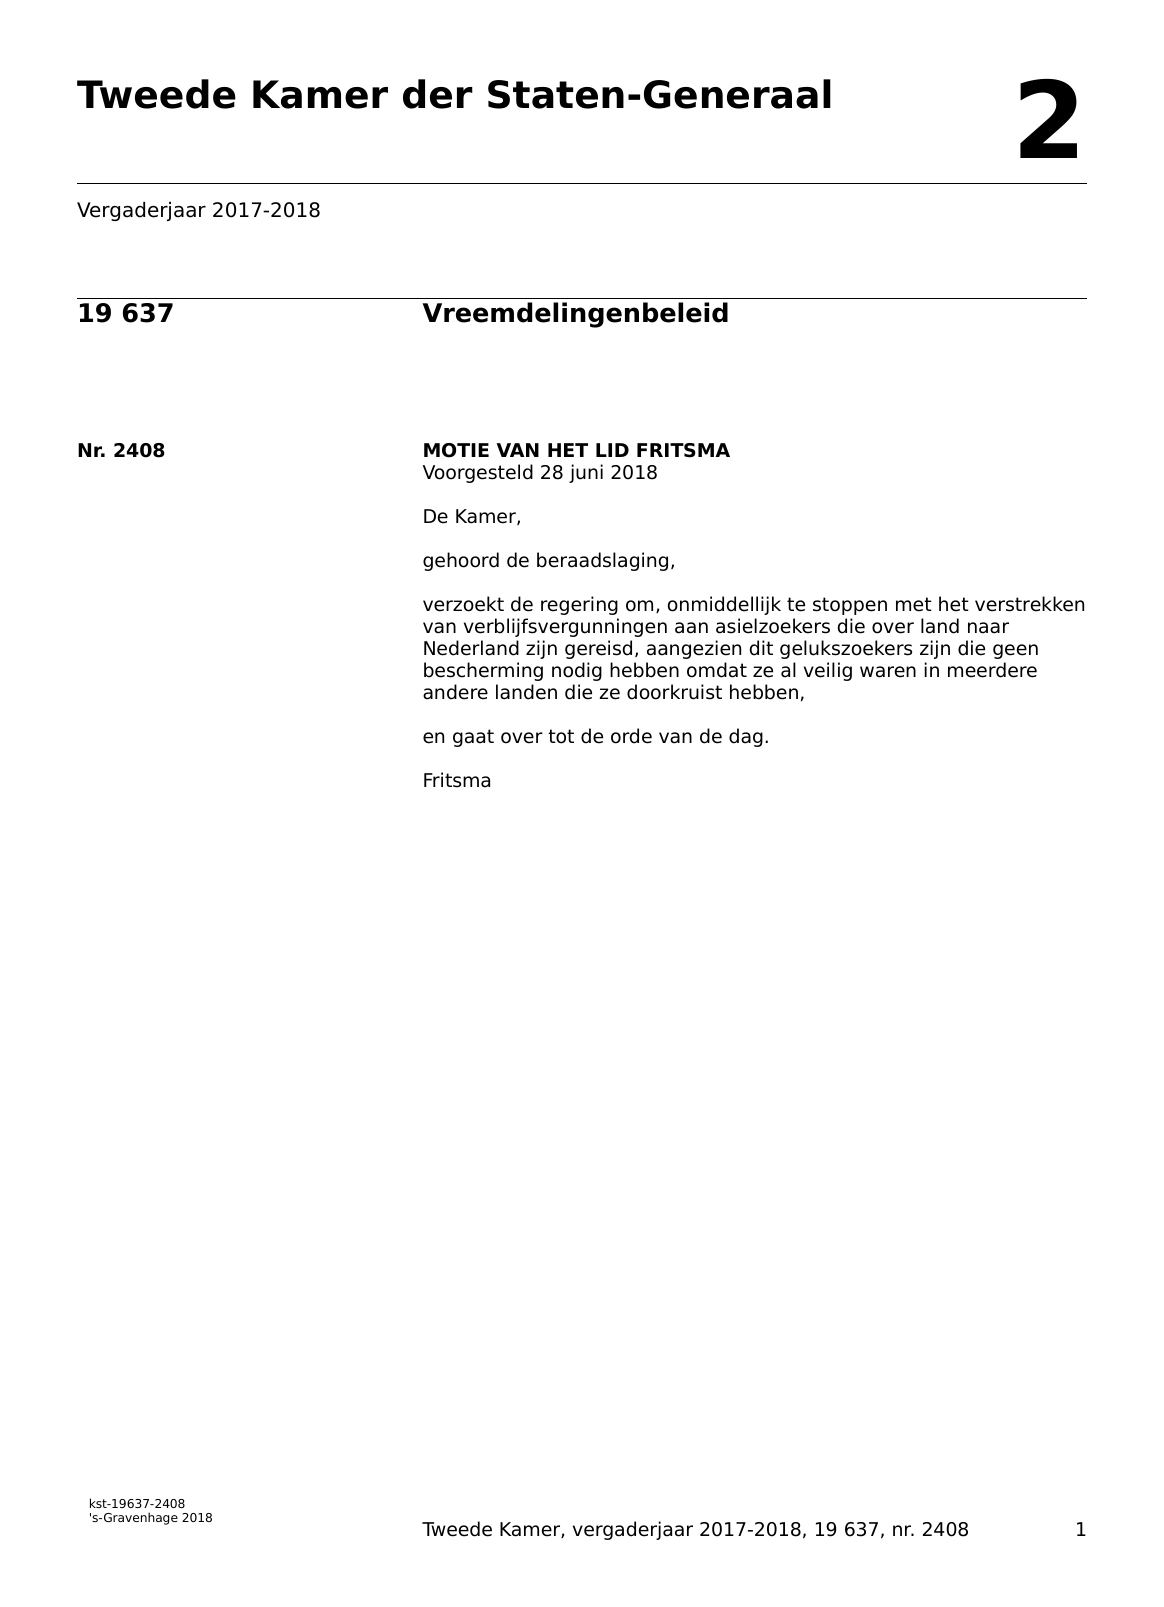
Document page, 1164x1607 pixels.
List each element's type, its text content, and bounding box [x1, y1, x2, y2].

text Fritsma [422, 770, 1087, 792]
text kst-19637-2408 [88, 1497, 323, 1511]
text Voorgesteld 28 juni 2018 [422, 462, 1087, 484]
table_cell Vergaderjaar 2017-2018 [77, 184, 1087, 298]
table_header Tweede Kamer der Staten-Generaal [77, 59, 886, 183]
text en gaat over tot de orde van de dag. [422, 726, 1087, 748]
text verzoekt de regering om, onmiddellijk te stoppen met het verstrekken van verblijfsvergunningen aan asielzoekers die over land naar Nederland zijn gereisd, aangezien dit gelukszoekers zijn die geen bescherming nodig hebben omdat ze al veilig waren in meerdere andere landen die ze doorkruist hebben, [422, 594, 1087, 704]
subtitle 19 637 Vreemdelingenbeleid [77, 299, 1087, 329]
text 's-Gravenhage 2018 [88, 1511, 323, 1525]
table_header 2 [886, 59, 1087, 183]
text De Kamer, [422, 506, 1087, 528]
text gehoord de beraadslaging, [422, 550, 1087, 572]
subtitle Nr. 2408 MOTIE VAN HET LID FRITSMA [77, 440, 1087, 462]
